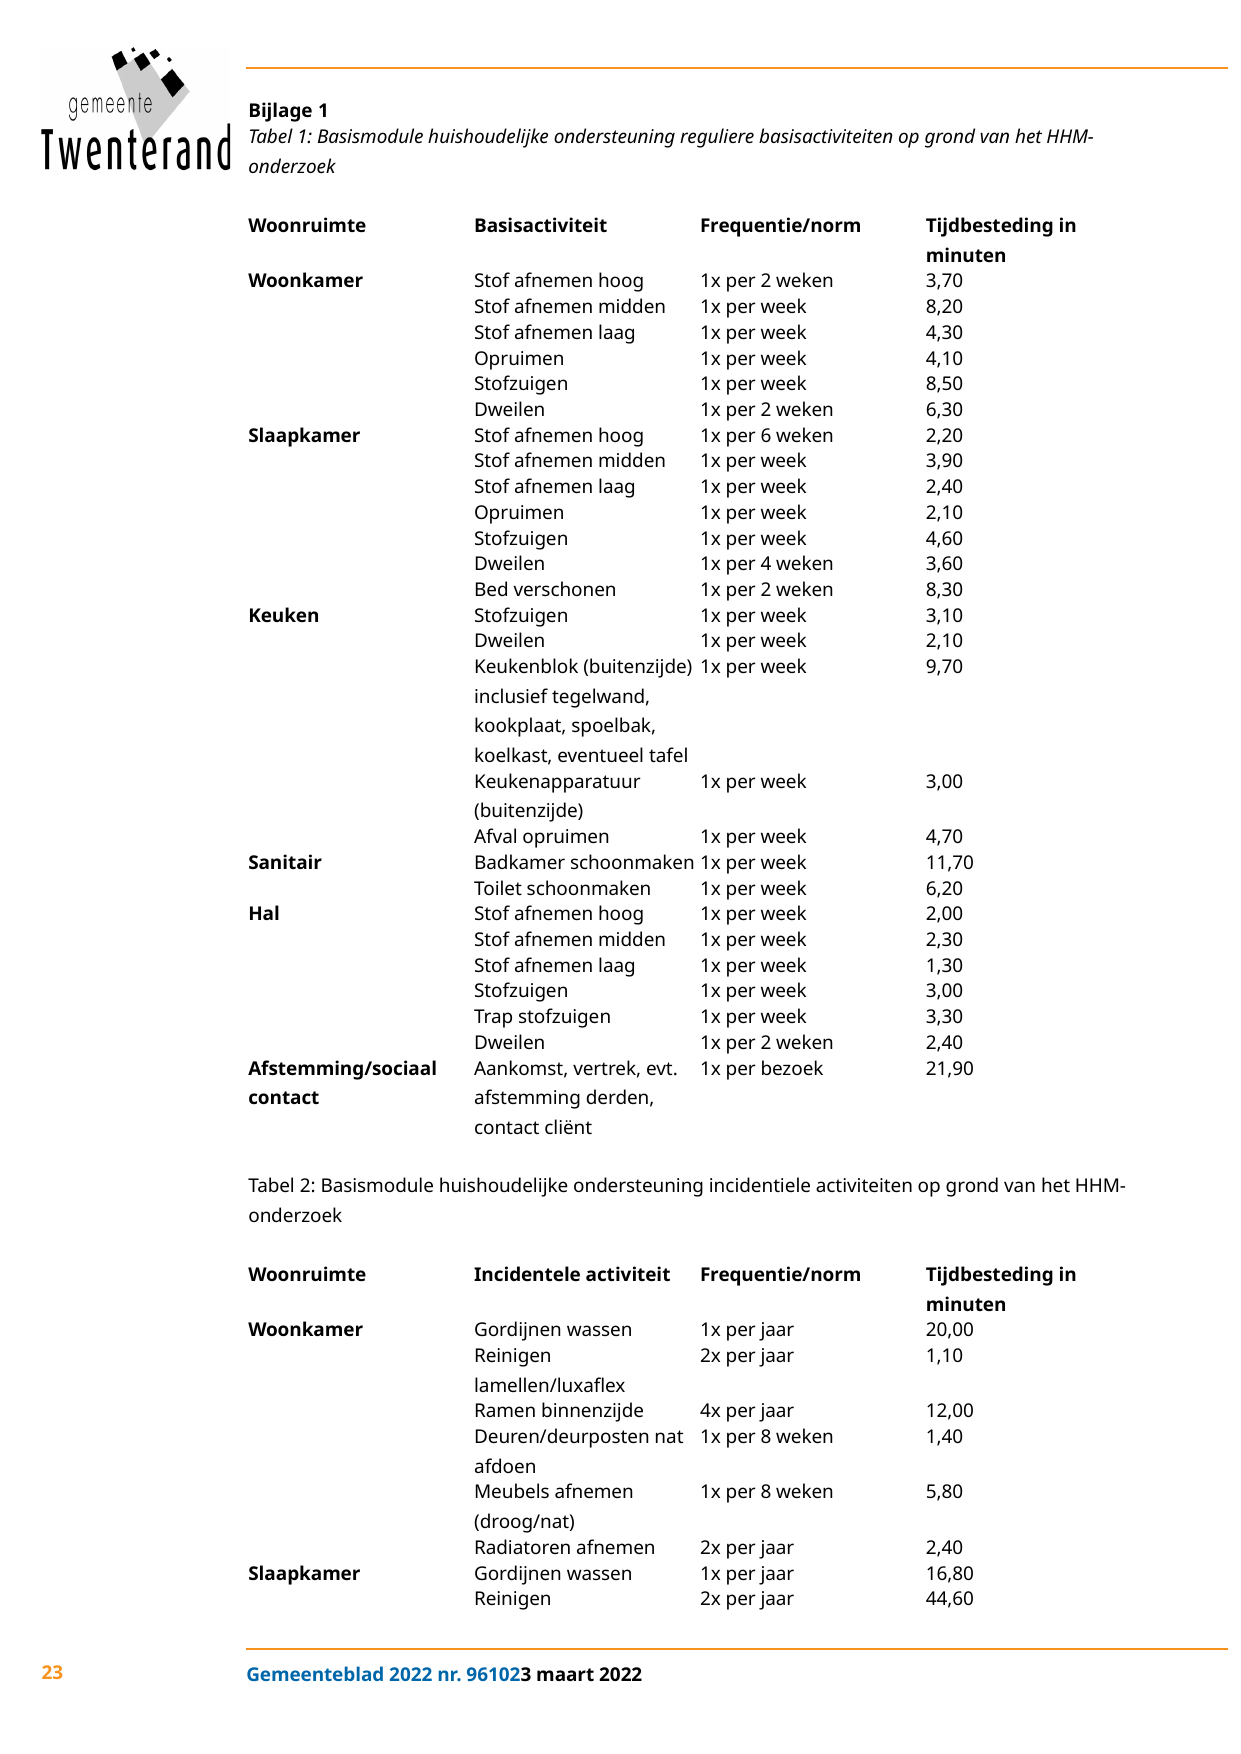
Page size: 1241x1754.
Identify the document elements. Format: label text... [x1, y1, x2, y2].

table_cell 20,00 [926, 1317, 1152, 1342]
table_cell 2,10 [926, 499, 1152, 525]
table_header Tijdbesteding in minuten [926, 1261, 1152, 1317]
table_header Woonruimte [248, 212, 474, 267]
table_cell Stof afnemen laag [474, 952, 700, 978]
table_cell Reinigen lamellen/luxaflex [474, 1343, 700, 1398]
table_cell Bed verschonen [474, 576, 700, 602]
table_cell 1x per week [700, 370, 926, 396]
table_cell Stof afnemen midden [474, 926, 700, 952]
table_cell 2,00 [926, 900, 1152, 926]
table_cell Stof afnemen hoog [474, 422, 700, 448]
table_cell 1x per week [700, 473, 926, 499]
table_cell Dweilen [474, 396, 700, 422]
table_cell Aankomst, vertrek, evt. afstemming derden, contact cliënt [474, 1055, 700, 1140]
table_cell 1x per 2 weken [700, 1029, 926, 1055]
table_cell 2,20 [926, 422, 1152, 448]
table_cell Stofzuigen [474, 370, 700, 396]
table_cell 4,70 [926, 823, 1152, 849]
table_cell 3,30 [926, 1003, 1152, 1029]
table_cell 3,70 [926, 268, 1152, 293]
table_cell 1x per 2 weken [700, 396, 926, 422]
table_cell 1x per week [700, 499, 926, 525]
table_cell 1x per week [700, 319, 926, 345]
table_cell Stof afnemen laag [474, 473, 700, 499]
table_cell 1x per week [700, 823, 926, 849]
table_cell 1x per week [700, 952, 926, 978]
table_cell 21,90 [926, 1055, 1152, 1140]
table_cell 1x per week [700, 525, 926, 551]
table_cell Dweilen [474, 551, 700, 576]
table_cell 1x per 4 weken [700, 551, 926, 576]
text Tabel 2: Basismodule huishoudelijke ondersteuning incidentiele activiteiten op grond van het HHM- onderzoek [248, 1172, 1152, 1228]
table_cell 3,60 [926, 551, 1152, 576]
table_header Woonruimte [248, 1261, 474, 1317]
table_cell 8,30 [926, 576, 1152, 602]
table_cell Stof afnemen midden [474, 293, 700, 319]
table_cell Trap stofzuigen [474, 1003, 700, 1029]
table_cell 11,70 [926, 849, 1152, 875]
table_cell 12,00 [926, 1398, 1152, 1423]
table_cell Stof afnemen hoog [474, 900, 700, 926]
table_cell 4x per jaar [700, 1398, 926, 1423]
table_cell 1,40 [926, 1424, 1152, 1479]
table_cell 2,40 [926, 1029, 1152, 1055]
table_header Basisactiviteit [474, 212, 700, 267]
table_cell 9,70 [926, 654, 1152, 768]
table_cell Ramen binnenzijde [474, 1398, 700, 1423]
table_cell 1x per week [700, 1003, 926, 1029]
table_cell 1x per 2 weken [700, 268, 926, 293]
table_header Frequentie/norm [700, 1261, 926, 1317]
table_cell 8,50 [926, 370, 1152, 396]
table_cell 1x per bezoek [700, 1055, 926, 1140]
table_cell Radiatoren afnemen [474, 1534, 700, 1560]
table_cell Dweilen [474, 628, 700, 653]
table_cell Stof afnemen midden [474, 448, 700, 473]
table_cell 1x per jaar [700, 1560, 926, 1586]
table_cell Stof afnemen hoog [474, 268, 700, 293]
table_cell 4,10 [926, 345, 1152, 370]
table_cell 2,40 [926, 473, 1152, 499]
table_cell 1x per week [700, 849, 926, 875]
table_cell Meubels afnemen (droog/nat) [474, 1479, 700, 1534]
table_header Incidentele activiteit [474, 1261, 700, 1317]
table_cell 2x per jaar [700, 1534, 926, 1560]
table_cell Woonkamer [248, 268, 474, 422]
table_cell 2,30 [926, 926, 1152, 952]
table_cell 3,00 [926, 978, 1152, 1003]
table_cell 1x per jaar [700, 1317, 926, 1342]
table_cell 8,20 [926, 293, 1152, 319]
table_cell Slaapkamer [248, 422, 474, 602]
table_cell Deuren/deurposten nat afdoen [474, 1424, 700, 1479]
table_cell Gordijnen wassen [474, 1560, 700, 1586]
table_cell 2x per jaar [700, 1586, 926, 1611]
table_cell 2,10 [926, 628, 1152, 653]
table_header Frequentie/norm [700, 212, 926, 267]
table_cell Stofzuigen [474, 602, 700, 628]
table_cell Sanitair [248, 849, 474, 900]
text Tabel 1: Basismodule huishoudelijke ondersteuning reguliere basisactiviteiten op grond van het HHM- onderzoek [248, 123, 1152, 179]
table_cell Woonkamer [248, 1317, 474, 1560]
table_cell Toilet schoonmaken [474, 875, 700, 900]
table_cell 3,10 [926, 602, 1152, 628]
table_cell 1x per 8 weken [700, 1479, 926, 1534]
table_cell Gordijnen wassen [474, 1317, 700, 1342]
table_cell Slaapkamer [248, 1560, 474, 1611]
table_cell Afval opruimen [474, 823, 700, 849]
table_cell Keukenapparatuur (buitenzijde) [474, 768, 700, 823]
table_cell 44,60 [926, 1586, 1152, 1611]
table_cell 1x per week [700, 978, 926, 1003]
table_cell 6,30 [926, 396, 1152, 422]
table_cell 1x per week [700, 875, 926, 900]
table_cell Afstemming/sociaal contact [248, 1055, 474, 1140]
picture [41, 47, 231, 172]
table_cell 1x per 8 weken [700, 1424, 926, 1479]
table_cell Hal [248, 900, 474, 1055]
table_cell 16,80 [926, 1560, 1152, 1586]
table_cell 4,60 [926, 525, 1152, 551]
table_cell 1x per week [700, 448, 926, 473]
table_cell 1x per week [700, 900, 926, 926]
table_cell Badkamer schoonmaken [474, 849, 700, 875]
table_cell Opruimen [474, 345, 700, 370]
table_cell Opruimen [474, 499, 700, 525]
table_header Tijdbesteding in minuten [926, 212, 1152, 267]
table_cell 6,20 [926, 875, 1152, 900]
table_cell Stofzuigen [474, 978, 700, 1003]
table_cell 1,10 [926, 1343, 1152, 1398]
table_cell 5,80 [926, 1479, 1152, 1534]
table_cell 2,40 [926, 1534, 1152, 1560]
table_cell 3,90 [926, 448, 1152, 473]
text Bijlage 1 [248, 95, 1152, 123]
table_cell 1,30 [926, 952, 1152, 978]
table_cell 1x per week [700, 654, 926, 768]
table_cell 2x per jaar [700, 1343, 926, 1398]
table_cell 1x per week [700, 293, 926, 319]
table_cell 1x per 6 weken [700, 422, 926, 448]
table_cell 3,00 [926, 768, 1152, 823]
table_cell 4,30 [926, 319, 1152, 345]
table_cell Reinigen [474, 1586, 700, 1611]
table_cell 1x per week [700, 768, 926, 823]
table_cell 1x per week [700, 628, 926, 653]
table_cell Keuken [248, 602, 474, 849]
table_cell Dweilen [474, 1029, 700, 1055]
table_cell Stof afnemen laag [474, 319, 700, 345]
table_cell 1x per week [700, 926, 926, 952]
table_cell Keukenblok (buitenzijde) inclusief tegelwand, kookplaat, spoelbak, koelkast, eventueel tafel [474, 654, 700, 768]
table_cell 1x per week [700, 602, 926, 628]
table_cell 1x per 2 weken [700, 576, 926, 602]
table_cell 1x per week [700, 345, 926, 370]
table_cell Stofzuigen [474, 525, 700, 551]
